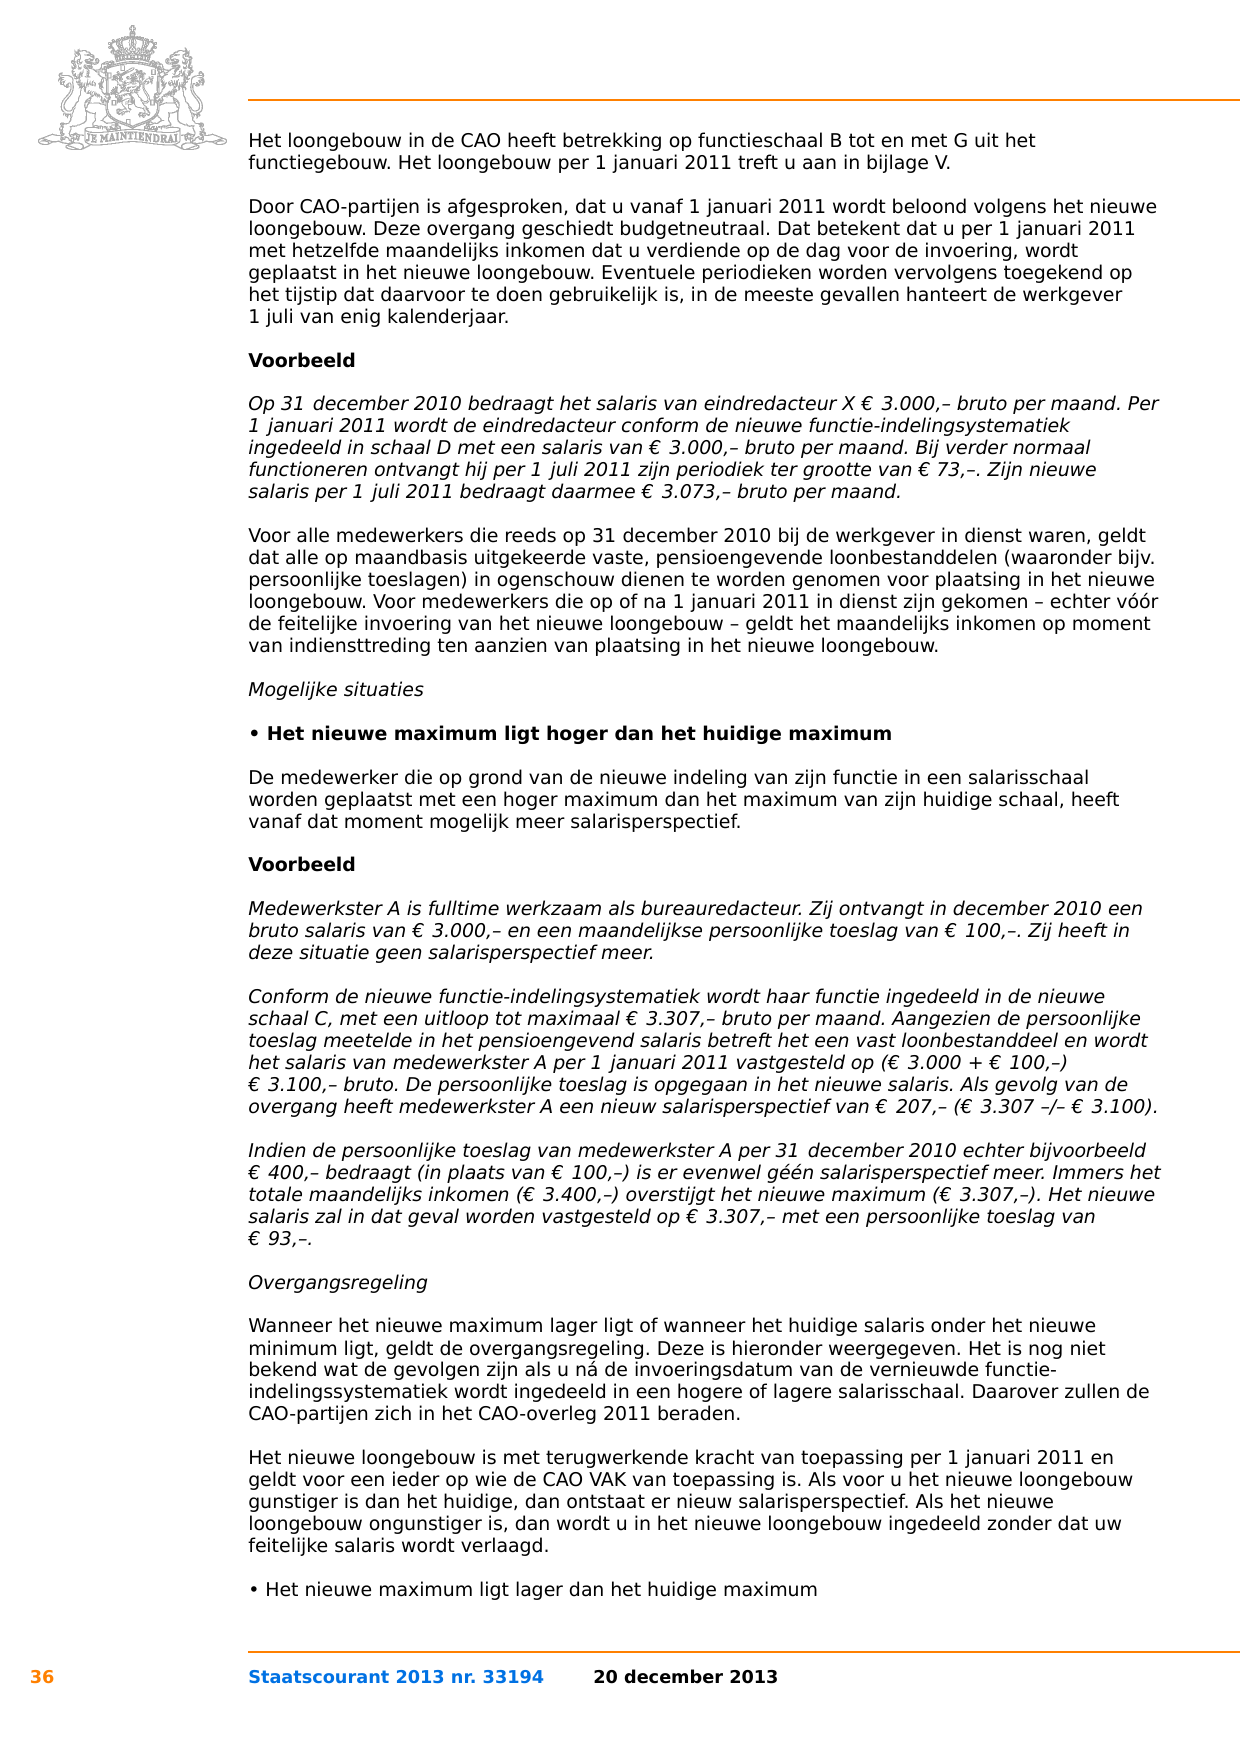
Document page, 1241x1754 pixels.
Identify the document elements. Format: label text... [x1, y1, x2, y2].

picture [38, 25, 227, 150]
text Wanneer het nieuwe maximum lager ligt of wanneer het huidige salaris onder het nieuwe minimum ligt, geldt de overgangsregeling. Deze is hieronder weergegeven. Het is nog niet bekend wat de gevolgen zijn als u ná de invoeringsdatum van de vernieuwde functie-indelingssystematiek wordt ingedeeld in een hogere of lagere salarisschaal. Daarover zullen de CAO-partijen zich in het CAO-overleg 2011 beraden. [248, 1315, 1163, 1425]
text Indien de persoonlijke toeslag van medewerkster A per 31 december 2010 echter bijvoorbeeld € 400,– bedraagt (in plaats van € 100,–) is er evenwel géén salarisperspectief meer. Immers het totale maandelijks inkomen (€ 3.400,–) overstijgt het nieuwe maximum (€ 3.307,–). Het nieuwe salaris zal in dat geval worden vastgesteld op € 3.307,– met een persoonlijke toeslag van € 93,–. [248, 1140, 1163, 1250]
text Medewerkster A is fulltime werkzaam als bureauredacteur. Zij ontvangt in december 2010 een bruto salaris van € 3.000,– en een maandelijkse persoonlijke toeslag van € 100,–. Zij heeft in deze situatie geen salarisperspectief meer. [248, 898, 1163, 964]
subtitle Mogelijke situaties [248, 679, 1163, 701]
text Door CAO-partijen is afgesproken, dat u vanaf 1 januari 2011 wordt beloond volgens het nieuwe loongebouw. Deze overgang geschiedt budgetneutraal. Dat betekent dat u per 1 januari 2011 met hetzelfde maandelijks inkomen dat u verdiende op de dag voor de invoering, wordt geplaatst in het nieuwe loongebouw. Eventuele periodieken worden vervolgens toegekend op het tijstip dat daarvoor te doen gebruikelijk is, in de meeste gevallen hanteert de werkgever 1 juli van enig kalenderjaar. [248, 196, 1163, 328]
subtitle Overgangsregeling [248, 1272, 1163, 1293]
text De medewerker die op grond van de nieuwe indeling van zijn functie in een salarisschaal worden geplaatst met een hoger maximum dan het maximum van zijn huidige schaal, heeft vanaf dat moment mogelijk meer salarisperspectief. [248, 767, 1163, 832]
text • Het nieuwe maximum ligt hoger dan het huidige maximum [248, 723, 1163, 745]
text Het loongebouw in de CAO heeft betrekking op functieschaal B tot en met G uit het functiegebouw. Het loongebouw per 1 januari 2011 treft u aan in bijlage V. [248, 130, 1163, 174]
text Op 31 december 2010 bedraagt het salaris van eindredacteur X € 3.000,– bruto per maand. Per 1 januari 2011 wordt de eindredacteur conform de nieuwe functie-indelingsystematiek ingedeeld in schaal D met een salaris van € 3.000,– bruto per maand. Bij verder normaal functioneren ontvangt hij per 1 juli 2011 zijn periodiek ter grootte van € 73,–. Zijn nieuwe salaris per 1 juli 2011 bedraagt daarmee € 3.073,– bruto per maand. [248, 393, 1163, 503]
text Voorbeeld [248, 854, 1163, 876]
text Voor alle medewerkers die reeds op 31 december 2010 bij de werkgever in dienst waren, geldt dat alle op maandbasis uitgekeerde vaste, pensioengevende loonbestanddelen (waaronder bijv. persoonlijke toeslagen) in ogenschouw dienen te worden genomen voor plaatsing in het nieuwe loongebouw. Voor medewerkers die op of na 1 januari 2011 in dienst zijn gekomen – echter vóór de feitelijke invoering van het nieuwe loongebouw – geldt het maandelijks inkomen op moment van indiensttreding ten aanzien van plaatsing in het nieuwe loongebouw. [248, 525, 1163, 657]
text Het nieuwe loongebouw is met terugwerkende kracht van toepassing per 1 januari 2011 en geldt voor een ieder op wie de CAO VAK van toepassing is. Als voor u het nieuwe loongebouw gunstiger is dan het huidige, dan ontstaat er nieuw salarisperspectief. Als het nieuwe loongebouw ongunstiger is, dan wordt u in het nieuwe loongebouw ingedeeld zonder dat uw feitelijke salaris wordt verlaagd. [248, 1447, 1163, 1557]
text • Het nieuwe maximum ligt lager dan het huidige maximum [248, 1579, 1163, 1601]
text Voorbeeld [248, 349, 1163, 371]
text Conform de nieuwe functie-indelingsystematiek wordt haar functie ingedeeld in de nieuwe schaal C, met een uitloop tot maximaal € 3.307,– bruto per maand. Aangezien de persoonlijke toeslag meetelde in het pensioengevend salaris betreft het een vast loonbestanddeel en wordt het salaris van medewerkster A per 1 januari 2011 vastgesteld op (€ 3.000 + € 100,–) € 3.100,– bruto. De persoonlijke toeslag is opgegaan in het nieuwe salaris. Als gevolg van de overgang heeft medewerkster A een nieuw salarisperspectief van € 207,– (€ 3.307 –/– € 3.100). [248, 986, 1163, 1118]
